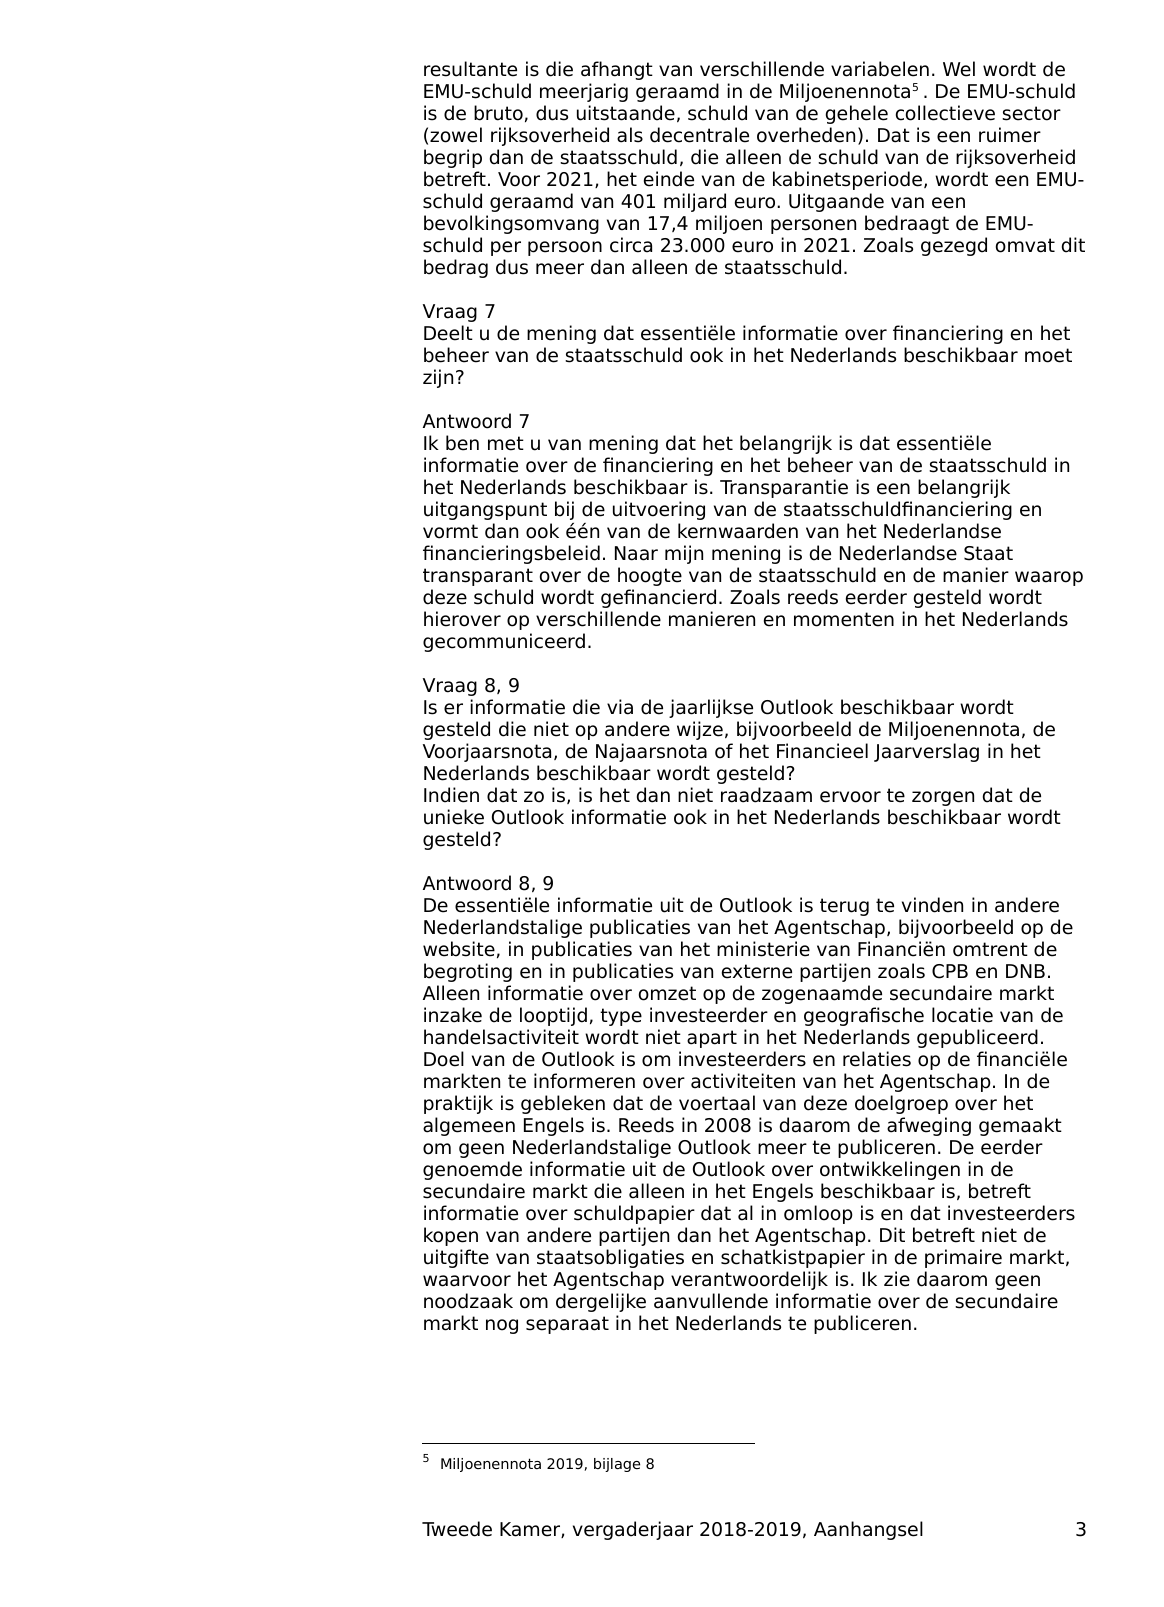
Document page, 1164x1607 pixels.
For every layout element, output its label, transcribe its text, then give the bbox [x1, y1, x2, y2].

text De essentiële informatie uit de Outlook is terug te vinden in andere Nederlandstalige publicaties van het Agentschap, bijvoorbeeld op de website, in publicaties van het ministerie van Financiën omtrent de begroting en in publicaties van externe partijen zoals CPB en DNB. Alleen informatie over omzet op de zogenaamde secundaire markt inzake de looptijd, type investeerder en geografische locatie van de handelsactiviteit wordt niet apart in het Nederlands gepubliceerd. Doel van de Outlook is om investeerders en relaties op de financiële markten te informeren over activiteiten van het Agentschap. In de praktijk is gebleken dat de voertaal van deze doelgroep over het algemeen Engels is. Reeds in 2008 is daarom de afweging gemaakt om geen Nederlandstalige Outlook meer te publiceren. De eerder genoemde informatie uit de Outlook over ontwikkelingen in de secundaire markt die alleen in het Engels beschikbaar is, betreft informatie over schuldpapier dat al in omloop is en dat investeerders kopen van andere partijen dan het Agentschap. Dit betreft niet de uitgifte van staatsobligaties en schatkistpapier in de primaire markt, waarvoor het Agentschap verantwoordelijk is. Ik zie daarom geen noodzaak om dergelijke aanvullende informatie over de secundaire markt nog separaat in het Nederlands te publiceren. [422, 895, 1087, 1335]
text Antwoord 8, 9 [422, 873, 1087, 895]
text Antwoord 7 [422, 411, 1087, 433]
text Ik ben met u van mening dat het belangrijk is dat essentiële informatie over de financiering en het beheer van de staatsschuld in het Nederlands beschikbaar is. Transparantie is een belangrijk uitgangspunt bij de uitvoering van de staatsschuldfinanciering en vormt dan ook één van de kernwaarden van het Nederlandse financieringsbeleid. Naar mijn mening is de Nederlandse Staat transparant over de hoogte van de staatsschuld en de manier waarop deze schuld wordt gefinancierd. Zoals reeds eerder gesteld wordt hierover op verschillende manieren en momenten in het Nederlands gecommuniceerd. [422, 433, 1087, 653]
text Miljoenennota 2019, bijlage 8 [422, 1452, 1087, 1474]
text resultante is die afhangt van verschillende variabelen. Wel wordt de EMU-schuld meerjarig geraamd in de Miljoenennota. De EMU-schuld is de bruto, dus uitstaande, schuld van de gehele collectieve sector (zowel rijksoverheid als decentrale overheden). Dat is een ruimer begrip dan de staatsschuld, die alleen de schuld van de rijksoverheid betreft. Voor 2021, het einde van de kabinetsperiode, wordt een EMU-schuld geraamd van 401 miljard euro. Uitgaande van een bevolkingsomvang van 17,4 miljoen personen bedraagt de EMU-schuld per persoon circa 23.000 euro in 2021. Zoals gezegd omvat dit bedrag dus meer dan alleen de staatsschuld. [422, 59, 1087, 279]
text Vraag 8, 9 [422, 675, 1087, 697]
text Is er informatie die via de jaarlijkse Outlook beschikbaar wordt gesteld die niet op andere wijze, bijvoorbeeld de Miljoenennota, de Voorjaarsnota, de Najaarsnota of het Financieel Jaarverslag in het Nederlands beschikbaar wordt gesteld? [422, 697, 1087, 785]
text Indien dat zo is, is het dan niet raadzaam ervoor te zorgen dat de unieke Outlook informatie ook in het Nederlands beschikbaar wordt gesteld? [422, 785, 1087, 851]
text Deelt u de mening dat essentiële informatie over financiering en het beheer van de staatsschuld ook in het Nederlands beschikbaar moet zijn? [422, 323, 1087, 389]
text Vraag 7 [422, 301, 1087, 323]
